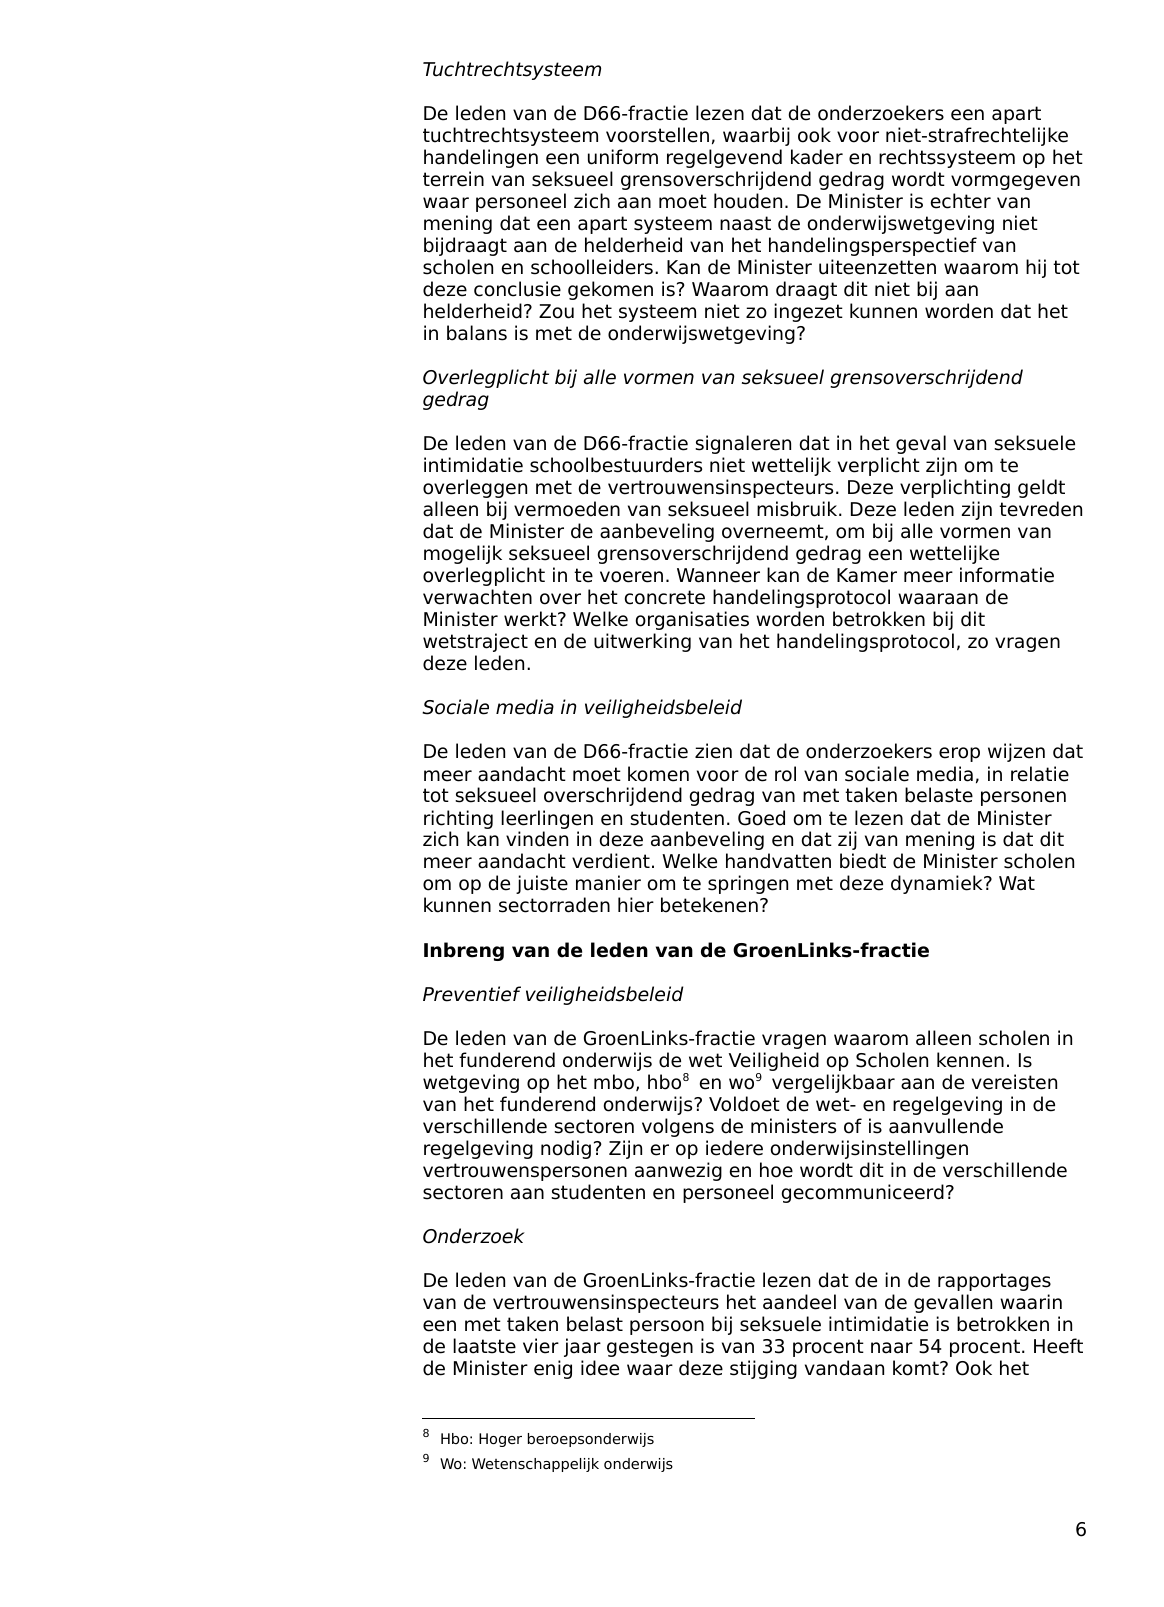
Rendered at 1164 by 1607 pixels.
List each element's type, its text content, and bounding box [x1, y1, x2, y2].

subtitle Onderzoek [422, 1226, 1087, 1248]
text Hbo: Hoger beroepsonderwijs [422, 1427, 1087, 1449]
text Wo: Wetenschappelijk onderwijs [422, 1452, 1087, 1474]
subtitle Preventief veiligheidsbeleid [422, 984, 1087, 1006]
text De leden van de D66-fractie zien dat de onderzoekers erop wijzen dat meer aandacht moet komen voor de rol van sociale media, in relatie tot seksueel overschrijdend gedrag van met taken belaste personen richting leerlingen en studenten. Goed om te lezen dat de Minister zich kan vinden in deze aanbeveling en dat zij van mening is dat dit meer aandacht verdient. Welke handvatten biedt de Minister scholen om op de juiste manier om te springen met deze dynamiek? Wat kunnen sectorraden hier betekenen? [422, 741, 1087, 917]
subtitle Inbreng van de leden van de GroenLinks-fractie [422, 939, 1087, 961]
text De leden van de D66-fractie lezen dat de onderzoekers een apart tuchtrechtsysteem voorstellen, waarbij ook voor niet-strafrechtelijke handelingen een uniform regelgevend kader en rechtssysteem op het terrein van seksueel grensoverschrijdend gedrag wordt vormgegeven waar personeel zich aan moet houden. De Minister is echter van mening dat een apart systeem naast de onderwijswetgeving niet bijdraagt aan de helderheid van het handelingsperspectief van scholen en schoolleiders. Kan de Minister uiteenzetten waarom hij tot deze conclusie gekomen is? Waarom draagt dit niet bij aan helderheid? Zou het systeem niet zo ingezet kunnen worden dat het in balans is met de onderwijswetgeving? [422, 103, 1087, 345]
text De leden van de GroenLinks-fractie vragen waarom alleen scholen in het funderend onderwijs de wet Veiligheid op Scholen kennen. Is wetgeving op het mbo, hbo en wo vergelijkbaar aan de vereisten van het funderend onderwijs? Voldoet de wet- en regelgeving in de verschillende sectoren volgens de ministers of is aanvullende regelgeving nodig? Zijn er op iedere onderwijsinstellingen vertrouwenspersonen aanwezig en hoe wordt dit in de verschillende sectoren aan studenten en personeel gecommuniceerd? [422, 1028, 1087, 1204]
subtitle Tuchtrechtsysteem [422, 59, 1087, 81]
text De leden van de GroenLinks-fractie lezen dat de in de rapportages van de vertrouwensinspecteurs het aandeel van de gevallen waarin een met taken belast persoon bij seksuele intimidatie is betrokken in de laatste vier jaar gestegen is van 33 procent naar 54 procent. Heeft de Minister enig idee waar deze stijging vandaan komt? Ook het [422, 1270, 1087, 1380]
subtitle Sociale media in veiligheidsbeleid [422, 697, 1087, 719]
text De leden van de D66-fractie signaleren dat in het geval van seksuele intimidatie schoolbestuurders niet wettelijk verplicht zijn om te overleggen met de vertrouwensinspecteurs. Deze verplichting geldt alleen bij vermoeden van seksueel misbruik. Deze leden zijn tevreden dat de Minister de aanbeveling overneemt, om bij alle vormen van mogelijk seksueel grensoverschrijdend gedrag een wettelijke overlegplicht in te voeren. Wanneer kan de Kamer meer informatie verwachten over het concrete handelingsprotocol waaraan de Minister werkt? Welke organisaties worden betrokken bij dit wetstraject en de uitwerking van het handelingsprotocol, zo vragen deze leden. [422, 433, 1087, 675]
subtitle Overlegplicht bij alle vormen van seksueel grensoverschrijdend gedrag [422, 367, 1087, 411]
